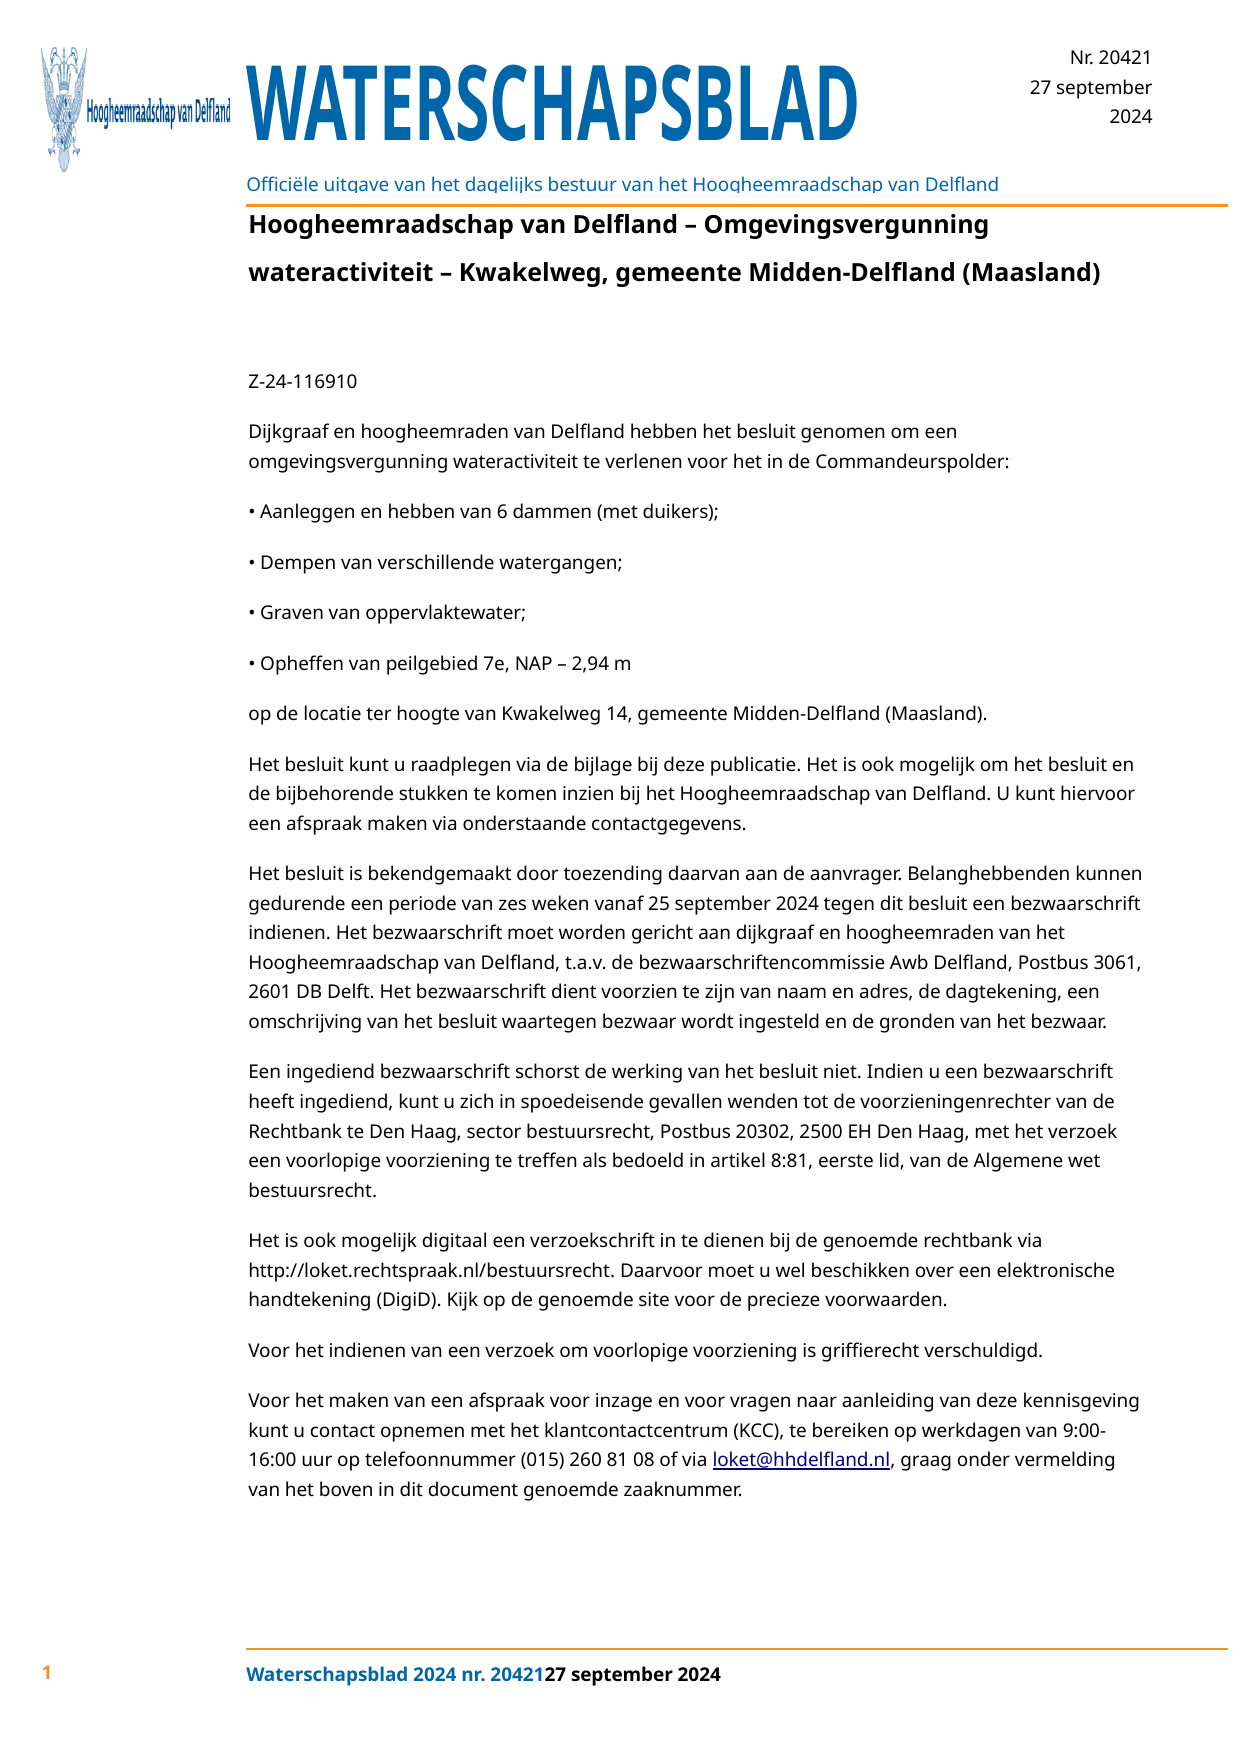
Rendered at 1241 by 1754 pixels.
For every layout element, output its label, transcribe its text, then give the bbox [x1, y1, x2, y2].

text Dijkgraaf en hoogheemraden van Delfland hebben het besluit genomen om een omgevingsvergunning wateractiviteit te verlenen voor het in de Commandeurspolder: [248, 419, 1152, 474]
text Het is ook mogelijk digitaal een verzoekschrift in te dienen bij de genoemde rechtbank via http://loket.rechtspraak.nl/bestuursrecht. Daarvoor moet u wel beschikken over een elektronische handtekening (DigiD). Kijk op de genoemde site voor de precieze voorwaarden. [248, 1227, 1152, 1312]
text • Graven van oppervlaktewater; [248, 599, 1152, 625]
text • Opheffen van peilgebied 7e, NAP – 2,94 m [248, 650, 1152, 676]
text Hoogheemraadschap van Delfland – Omgevingsvergunning wateractiviteit – Kwakelweg, gemeente Midden-Delfland (Maasland) [248, 207, 1152, 288]
text Het besluit is bekendgemaakt door toezending daarvan aan de aanvrager. Belanghebbenden kunnen gedurende een periode van zes weken vanaf 25 september 2024 tegen dit besluit een bezwaarschrift indienen. Het bezwaarschrift moet worden gericht aan dijkgraaf en hoogheemraden van het Hoogheemraadschap van Delfland, t.a.v. de bezwaarschriftencommissie Awb Delfland, Postbus 3061, 2601 DB Delft. Het bezwaarschrift dient voorzien te zijn van naam en adres, de dagtekening, een omschrijving van het besluit waartegen bezwaar wordt ingesteld en de gronden van het bezwaar. [248, 860, 1152, 1034]
text Voor het maken van een afspraak voor inzage en voor vragen naar aanleiding van deze kennisgeving kunt u contact opnemen met het klantcontactcentrum (KCC), te bereiken op werkdagen van 9:00-16:00 uur op telefoonnummer (015) 260 81 08 of via loket@hhdelfland.nl, graag onder vermelding van het boven in dit document genoemde zaaknummer. [248, 1387, 1152, 1502]
text Het besluit kunt u raadplegen via de bijlage bij deze publicatie. Het is ook mogelijk om het besluit en de bijbehorende stukken te komen inzien bij het Hoogheemraadschap van Delfland. U kunt hiervoor een afspraak maken via onderstaande contactgegevens. [248, 751, 1152, 836]
text Een ingediend bezwaarschrift schorst de werking van het besluit niet. Indien u een bezwaarschrift heeft ingediend, kunt u zich in spoedeisende gevallen wenden tot de voorzieningenrechter van de Rechtbank te Den Haag, sector bestuursrecht, Postbus 20302, 2500 EH Den Haag, met het verzoek een voorlopige voorziening te treffen als bedoeld in artikel 8:81, eerste lid, van de Algemene wet bestuursrecht. [248, 1059, 1152, 1203]
text • Dempen van verschillende watergangen; [248, 549, 1152, 575]
text • Aanleggen en hebben van 6 dammen (met duikers); [248, 499, 1152, 524]
text op de locatie ter hoogte van Kwakelweg 14, gemeente Midden-Delfland (Maasland). [248, 700, 1152, 726]
picture [41, 47, 231, 172]
text Z-24-116910 [248, 368, 1152, 394]
text Voor het indienen van een verzoek om voorlopige voorziening is griffierecht verschuldigd. [248, 1337, 1152, 1363]
